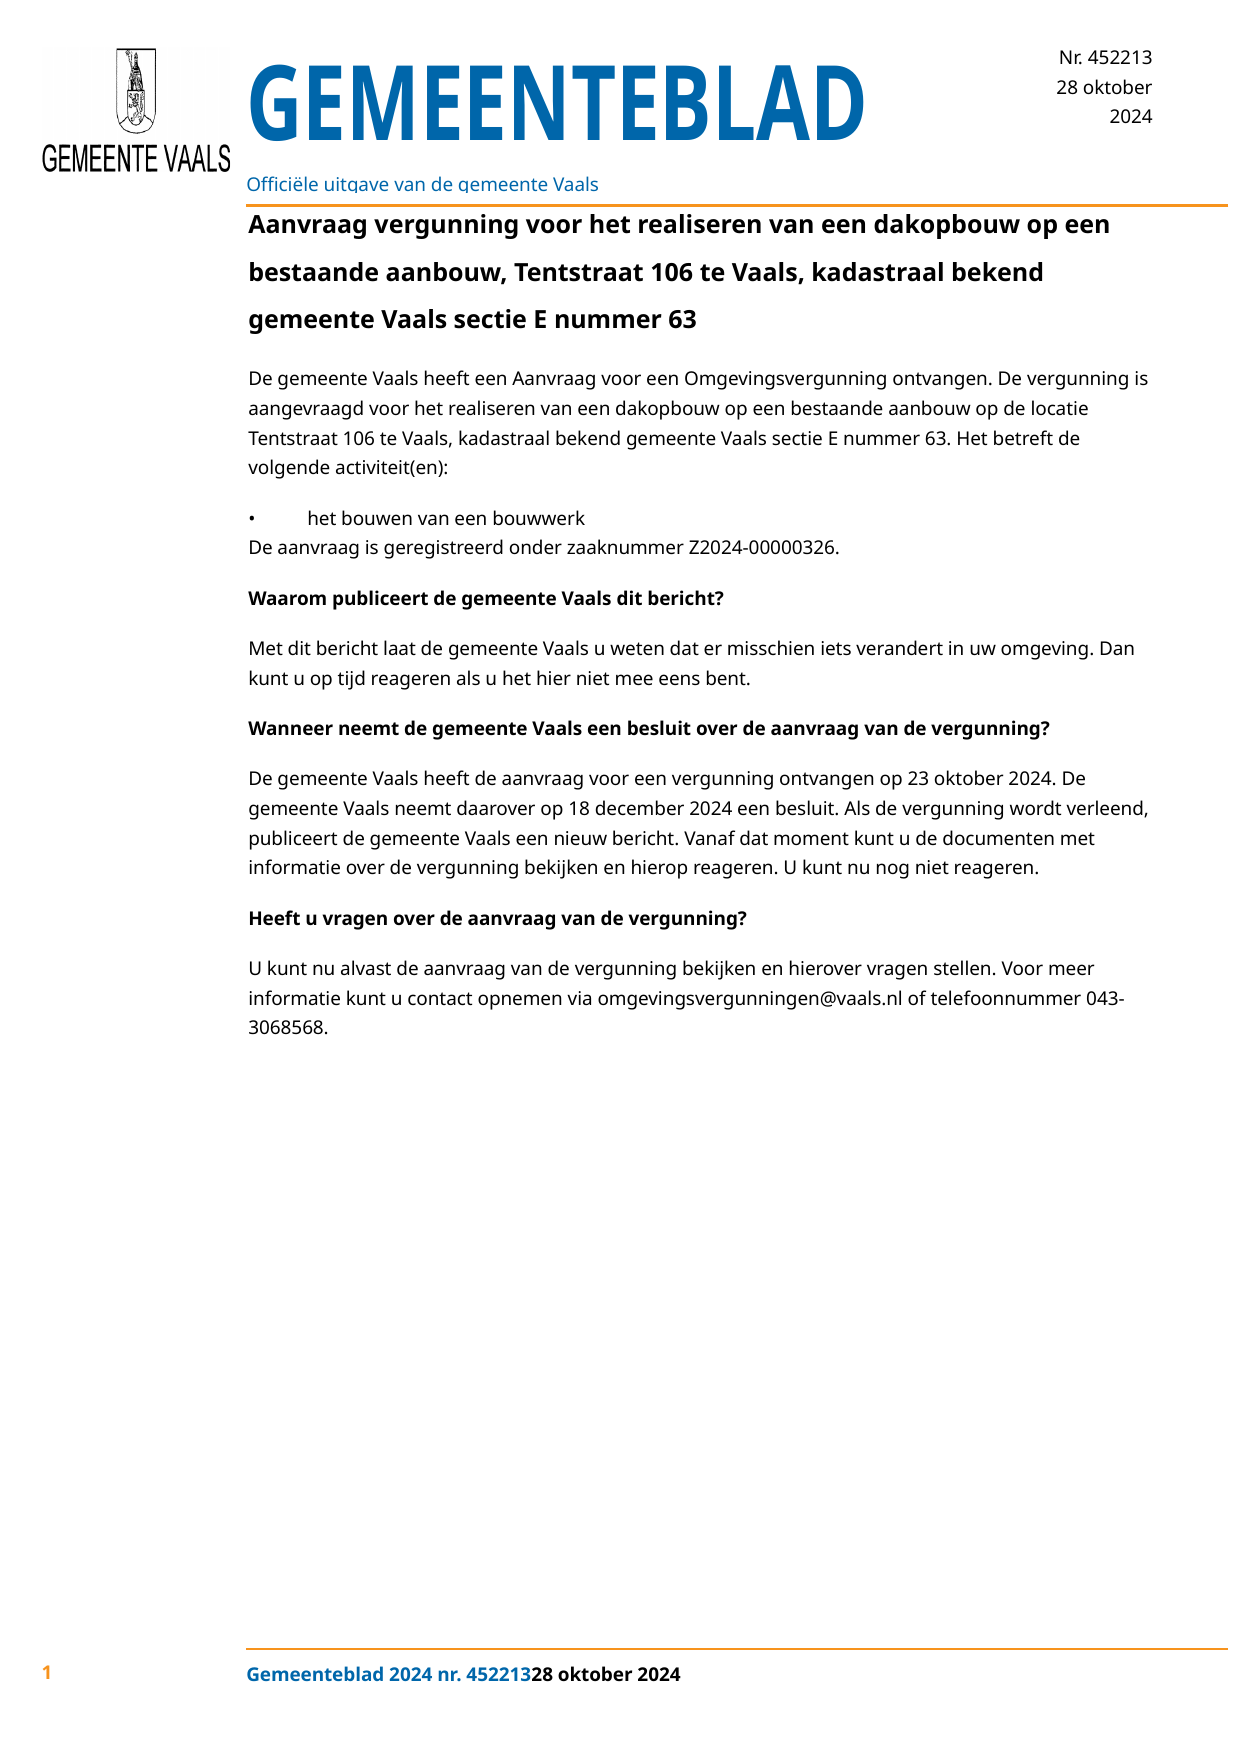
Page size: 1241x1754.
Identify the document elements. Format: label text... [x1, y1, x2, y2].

list het bouwen van een bouwwerk [248, 505, 1152, 530]
text Wanneer neemt de gemeente Vaals een besluit over de aanvraag van de vergunning? [248, 715, 1152, 741]
text U kunt nu alvast de aanvraag van de vergunning bekijken en hierover vragen stellen. Voor meer informatie kunt u contact opnemen via omgevingsvergunningen@vaals.nl of telefoonnummer 043-3068568. [248, 955, 1152, 1040]
text De gemeente Vaals heeft een Aanvraag voor een Omgevingsvergunning ontvangen. De vergunning is aangevraagd voor het realiseren van een dakopbouw op een bestaande aanbouw op de locatie Tentstraat 106 te Vaals, kadastraal bekend gemeente Vaals sectie E nummer 63. Het betreft de volgende activiteit(en): [248, 366, 1152, 480]
text Aanvraag vergunning voor het realiseren van een dakopbouw op een bestaande aanbouw, Tentstraat 106 te Vaals, kadastraal bekend gemeente Vaals sectie E nummer 63 [248, 207, 1152, 336]
text De gemeente Vaals heeft de aanvraag voor een vergunning ontvangen op 23 oktober 2024. De gemeente Vaals neemt daarover op 18 december 2024 een besluit. Als de vergunning wordt verleend, publiceert de gemeente Vaals een nieuw bericht. Vanaf dat moment kunt u de documenten met informatie over de vergunning bekijken en hierop reageren. U kunt nu nog niet reageren. [248, 766, 1152, 880]
text Waarom publiceert de gemeente Vaals dit bericht? [248, 585, 1152, 610]
picture [41, 47, 231, 172]
text Met dit bericht laat de gemeente Vaals u weten dat er misschien iets verandert in uw omgeving. Dan kunt u op tijd reageren als u het hier niet mee eens bent. [248, 635, 1152, 690]
text De aanvraag is geregistreerd onder zaaknummer Z2024-00000326. [248, 534, 1152, 560]
text Heeft u vragen over de aanvraag van de vergunning? [248, 905, 1152, 930]
